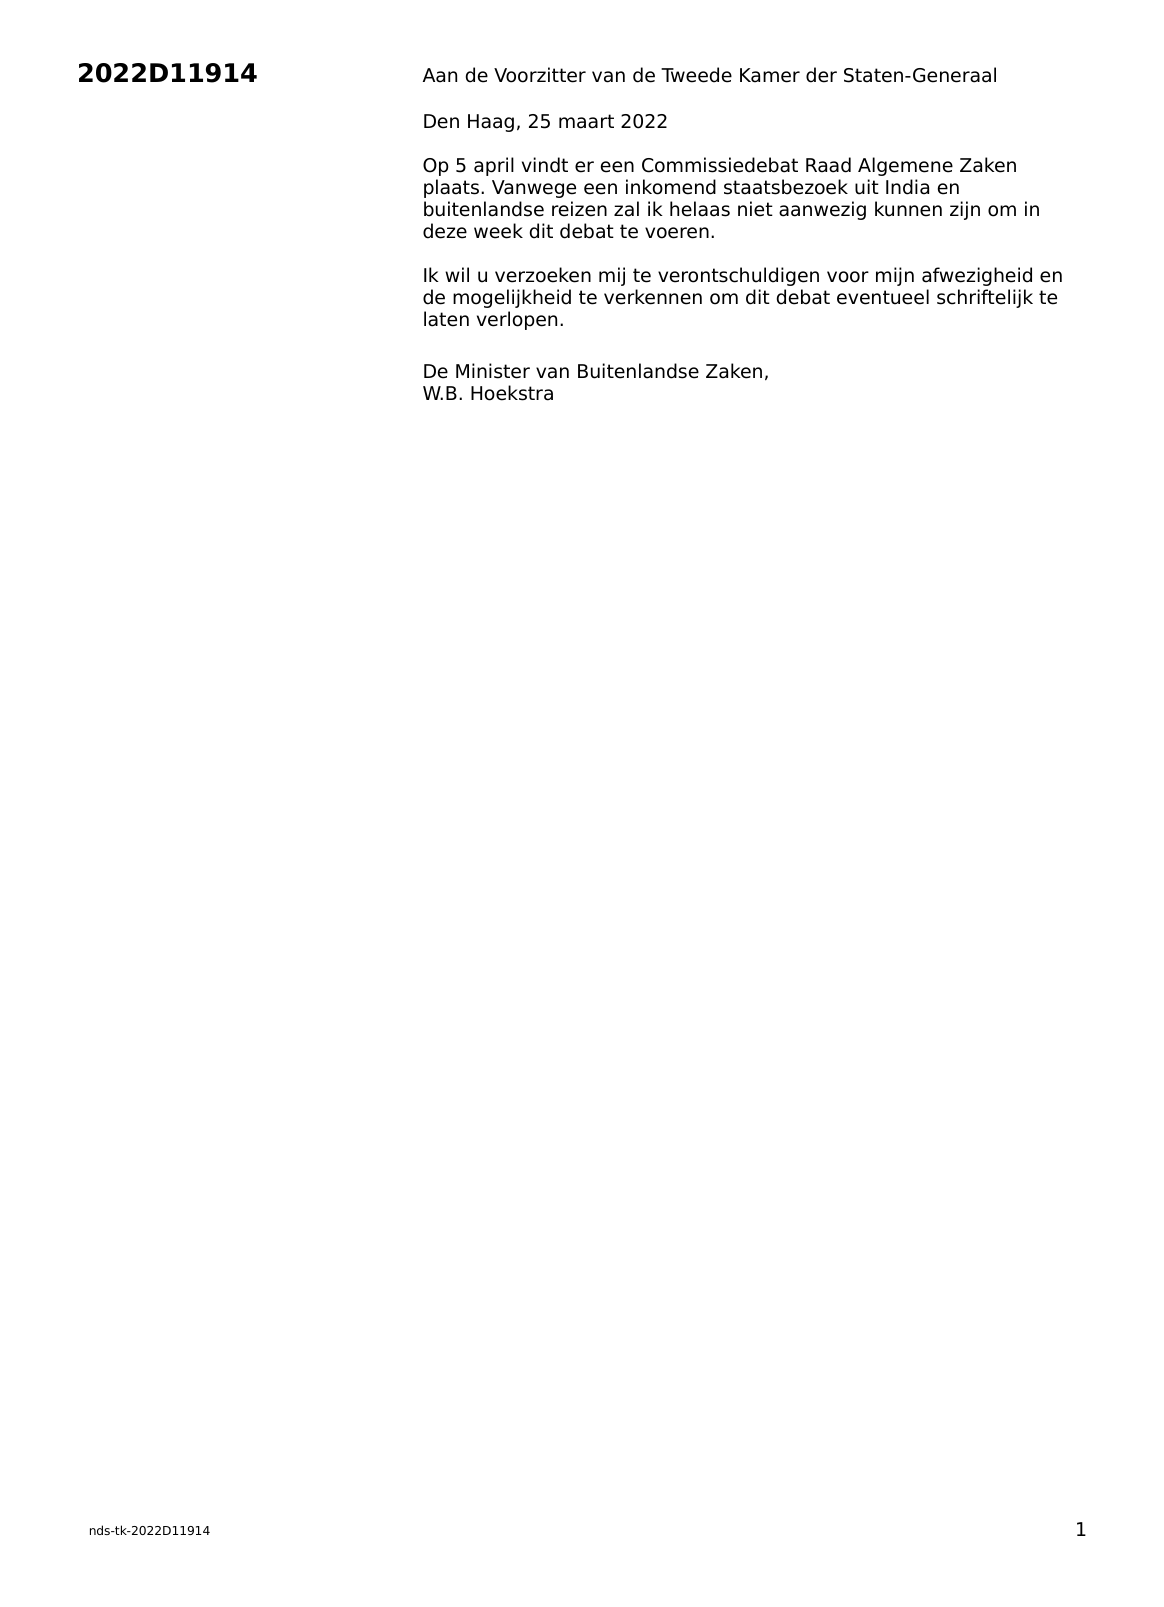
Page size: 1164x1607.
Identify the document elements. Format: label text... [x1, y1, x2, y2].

text De Minister van Buitenlandse Zaken, W.B. Hoekstra [422, 361, 1087, 405]
text Op 5 april vindt er een Commissiedebat Raad Algemene Zaken plaats. Vanwege een inkomend staatsbezoek uit India en buitenlandse reizen zal ik helaas niet aanwezig kunnen zijn om in deze week dit debat te voeren. [422, 155, 1087, 243]
text Ik wil u verzoeken mij te verontschuldigen voor mijn afwezigheid en de mogelijkheid te verkennen om dit debat eventueel schriftelijk te laten verlopen. [422, 265, 1087, 331]
text Den Haag, 25 maart 2022 [422, 111, 1087, 133]
text nds-tk-2022D11914 [88, 1524, 323, 1538]
text 2022D11914 Aan de Voorzitter van de Tweede Kamer der Staten-Generaal [77, 59, 1087, 89]
